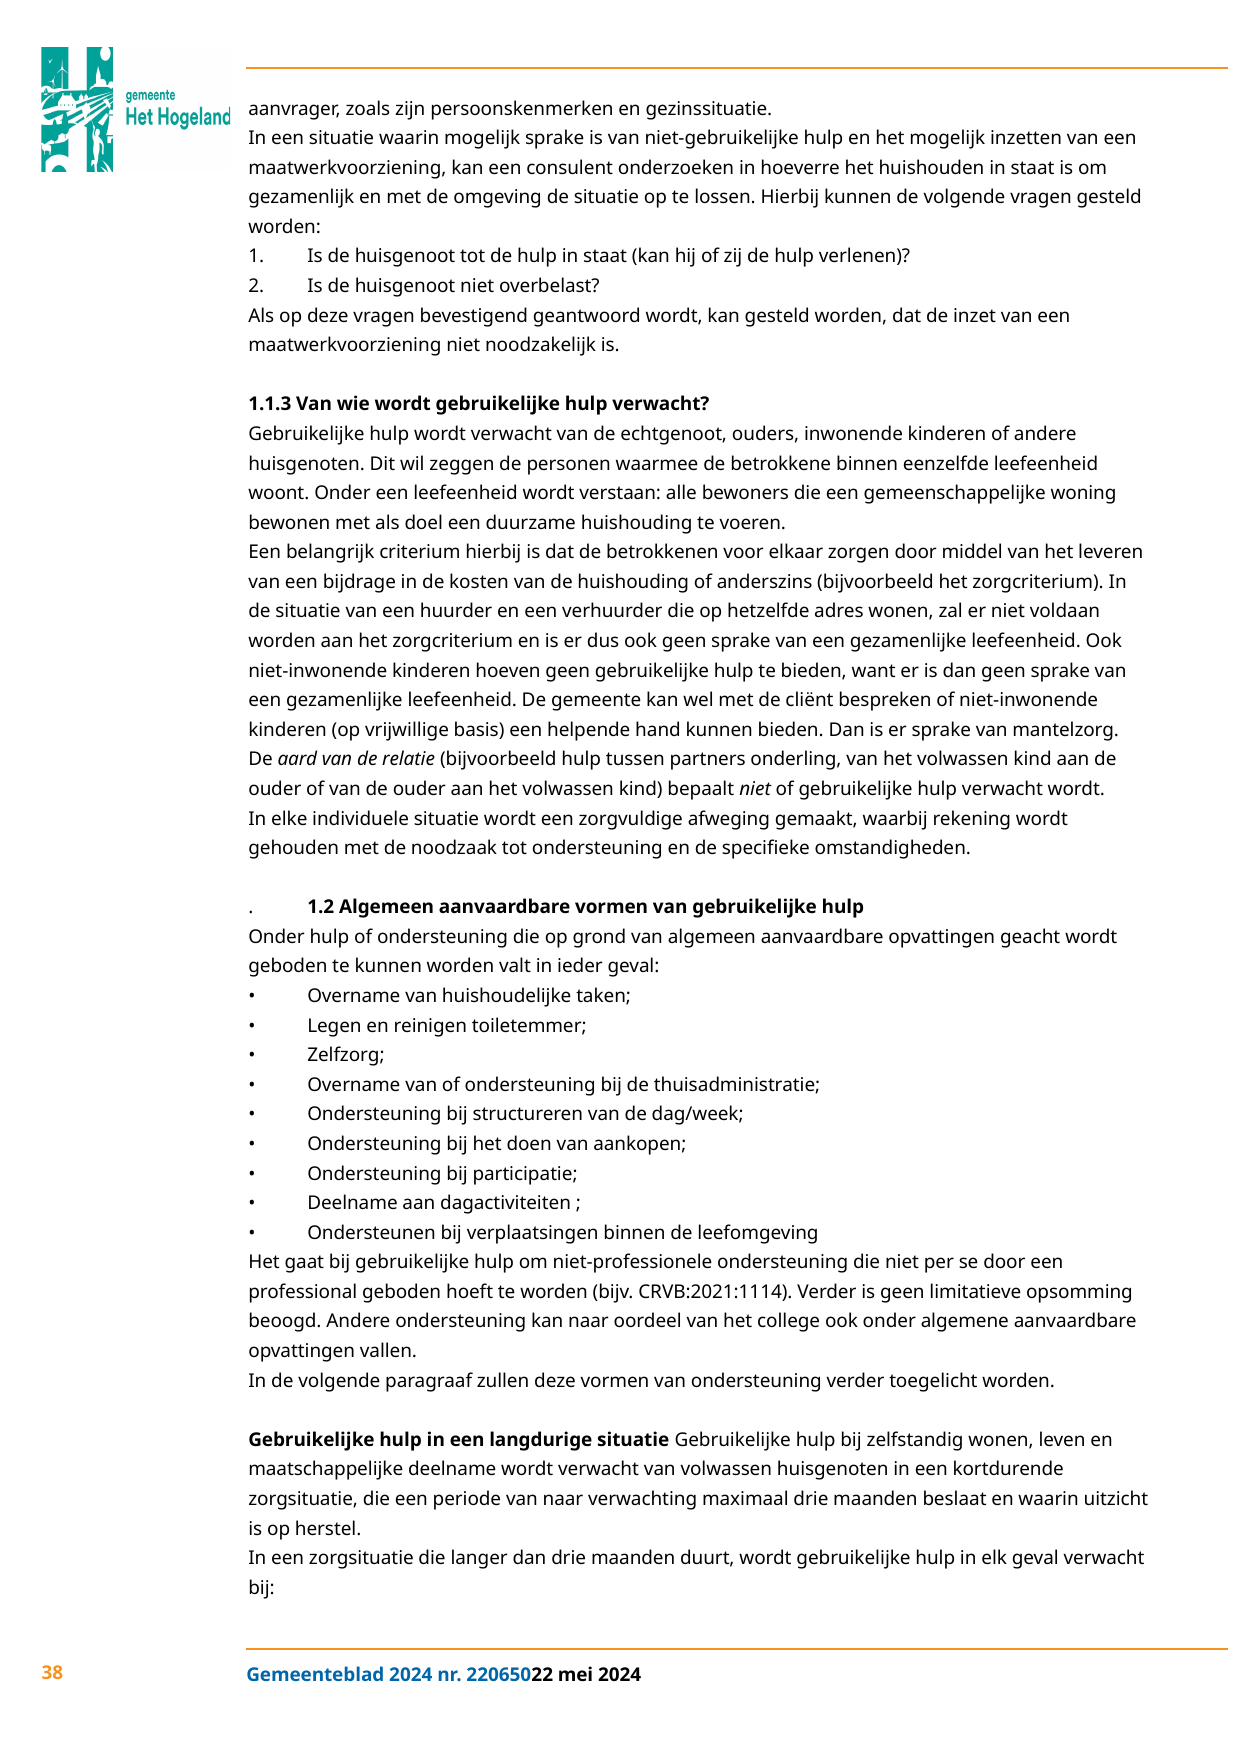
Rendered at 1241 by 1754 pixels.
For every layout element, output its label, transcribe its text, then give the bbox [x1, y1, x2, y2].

text Gebruikelijke hulp wordt verwacht van de echtgenoot, ouders, inwonende kinderen of andere huisgenoten. Dit wil zeggen de personen waarmee de betrokkene binnen eenzelfde leefeenheid woont. Onder een leefeenheid wordt verstaan: alle bewoners die een gemeenschappelijke woning bewonen met als doel een duurzame huishouding te voeren. [248, 420, 1152, 535]
list Is de huisgenoot niet overbelast? [248, 272, 1152, 298]
list Is de huisgenoot tot de hulp in staat (kan hij of zij de hulp verlenen)? [248, 243, 1152, 268]
list Deelname aan dagactiviteiten ; [248, 1189, 1152, 1215]
list Legen en reinigen toiletemmer; [248, 1012, 1152, 1038]
list Ondersteuning bij participatie; [248, 1160, 1152, 1186]
text Gebruikelijke hulp in een langdurige situatie Gebruikelijke hulp bij zelfstandig wonen, leven en maatschappelijke deelname wordt verwacht van volwassen huisgenoten in een kortdurende zorgsituatie, die een periode van naar verwachting maximaal drie maanden beslaat en waarin uitzicht is op herstel. [248, 1426, 1152, 1541]
list Ondersteuning bij structureren van de dag/week; [248, 1101, 1152, 1126]
text aanvrager, zoals zijn persoonskenmerken en gezinssituatie. [248, 95, 1152, 121]
text Onder hulp of ondersteuning die op grond van algemeen aanvaardbare opvattingen geacht wordt geboden te kunnen worden valt in ieder geval: [248, 923, 1152, 978]
text In elke individuele situatie wordt een zorgvuldige afweging gemaakt, waarbij rekening wordt gehouden met de noodzaak tot ondersteuning en de specifieke omstandigheden. [248, 805, 1152, 860]
text Als op deze vragen bevestigend geantwoord wordt, kan gesteld worden, dat de inzet van een maatwerkvoorziening niet noodzakelijk is. [248, 302, 1152, 357]
text In de volgende paragraaf zullen deze vormen van ondersteuning verder toegelicht worden. [248, 1367, 1152, 1393]
picture [41, 47, 231, 172]
text De aard van de relatie (bijvoorbeeld hulp tussen partners onderling, van het volwassen kind aan de ouder of van de ouder aan het volwassen kind) bepaalt niet of gebruikelijke hulp verwacht wordt. [248, 746, 1152, 801]
list Ondersteunen bij verplaatsingen binnen de leefomgeving [248, 1219, 1152, 1245]
list Overname van of ondersteuning bij de thuisadministratie; [248, 1071, 1152, 1097]
text 1.1.3 Van wie wordt gebruikelijke hulp verwacht? [248, 391, 1152, 416]
text Het gaat bij gebruikelijke hulp om niet-professionele ondersteuning die niet per se door een professional geboden hoeft te worden (bijv. CRVB:2021:1114). Verder is geen limitatieve opsomming beoogd. Andere ondersteuning kan naar oordeel van het college ook onder algemene aanvaardbare opvattingen vallen. [248, 1248, 1152, 1363]
text In een situatie waarin mogelijk sprake is van niet-gebruikelijke hulp en het mogelijk inzetten van een maatwerkvoorziening, kan een consulent onderzoeken in hoeverre het huishouden in staat is om gezamenlijk en met de omgeving de situatie op te lossen. Hierbij kunnen de volgende vragen gesteld worden: [248, 124, 1152, 239]
list Ondersteuning bij het doen van aankopen; [248, 1130, 1152, 1156]
list 1.2 Algemeen aanvaardbare vormen van gebruikelijke hulp [248, 893, 1152, 919]
list Overname van huishoudelijke taken; [248, 982, 1152, 1008]
text Een belangrijk criterium hierbij is dat de betrokkenen voor elkaar zorgen door middel van het leveren van een bijdrage in de kosten van de huishouding of anderszins (bijvoorbeeld het zorgcriterium). In de situatie van een huurder en een verhuurder die op hetzelfde adres wonen, zal er niet voldaan worden aan het zorgcriterium en is er dus ook geen sprake van een gezamenlijke leefeenheid. Ook niet-inwonende kinderen hoeven geen gebruikelijke hulp te bieden, want er is dan geen sprake van een gezamenlijke leefeenheid. De gemeente kan wel met de cliënt bespreken of niet-inwonende kinderen (op vrijwillige basis) een helpende hand kunnen bieden. Dan is er sprake van mantelzorg. [248, 538, 1152, 742]
text In een zorgsituatie die langer dan drie maanden duurt, wordt gebruikelijke hulp in elk geval verwacht bij: [248, 1544, 1152, 1600]
list Zelfzorg; [248, 1041, 1152, 1067]
